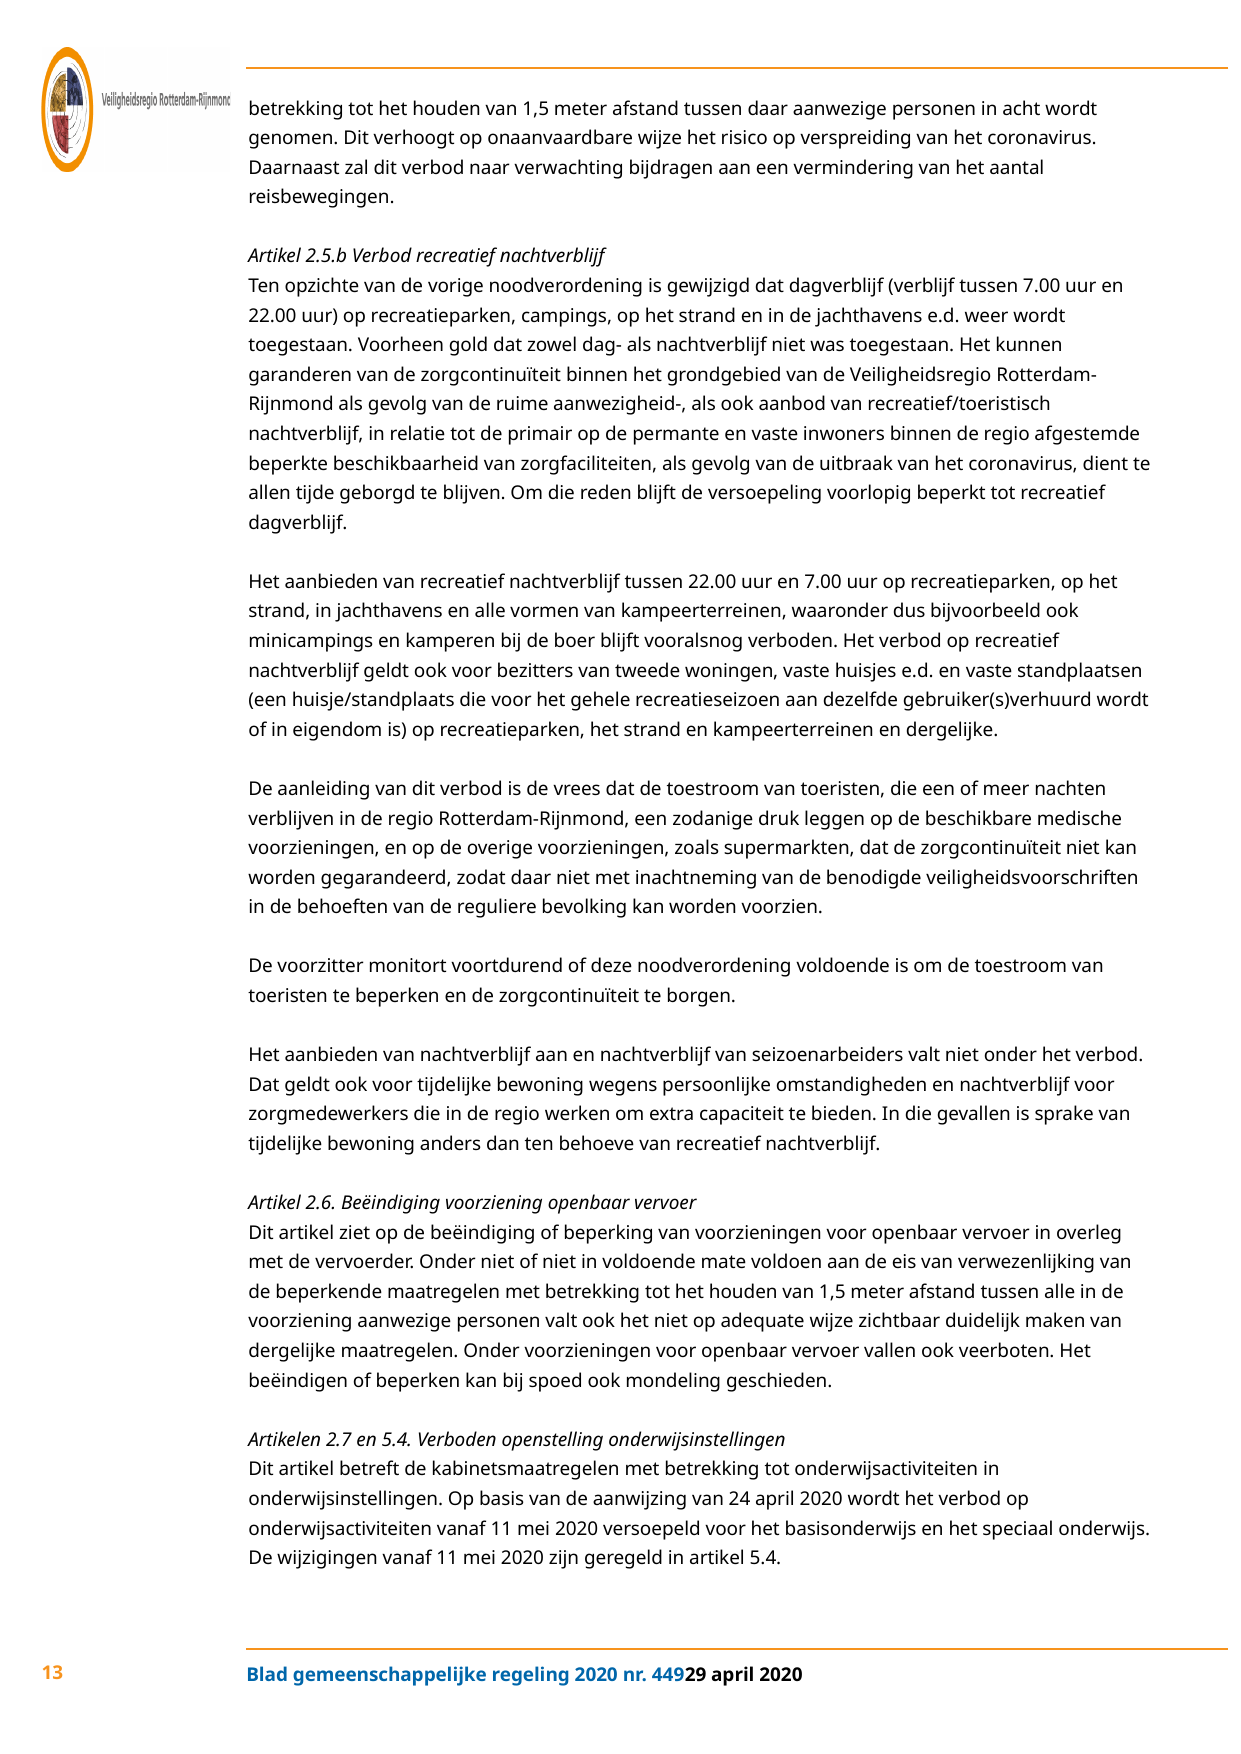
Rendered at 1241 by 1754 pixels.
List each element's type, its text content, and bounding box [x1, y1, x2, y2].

text Ten opzichte van de vorige noodverordening is gewijzigd dat dagverblijf (verblijf tussen 7.00 uur en 22.00 uur) op recreatieparken, campings, op het strand en in de jachthavens e.d. weer wordt toegestaan. Voorheen gold dat zowel dag- als nachtverblijf niet was toegestaan. Het kunnen garanderen van de zorgcontinuïteit binnen het grondgebied van de Veiligheidsregio Rotterdam-Rijnmond als gevolg van de ruime aanwezigheid-, als ook aanbod van recreatief/toeristisch nachtverblijf, in relatie tot de primair op de permante en vaste inwoners binnen de regio afgestemde beperkte beschikbaarheid van zorgfaciliteiten, als gevolg van de uitbraak van het coronavirus, dient te allen tijde geborgd te blijven. Om die reden blijft de versoepeling voorlopig beperkt tot recreatief dagverblijf. [248, 272, 1152, 535]
text De aanleiding van dit verbod is de vrees dat de toestroom van toeristen, die een of meer nachten verblijven in de regio Rotterdam-Rijnmond, een zodanige druk leggen op de beschikbare medische voorzieningen, en op de overige voorzieningen, zoals supermarkten, dat de zorgcontinuïteit niet kan worden gegarandeerd, zodat daar niet met inachtneming van de benodigde veiligheidsvoorschriften in de behoeften van de reguliere bevolking kan worden voorzien. [248, 775, 1152, 919]
text De voorzitter monitort voortdurend of deze noodverordening voldoende is om de toestroom van toeristen te beperken en de zorgcontinuïteit te borgen. [248, 953, 1152, 1008]
text Dit artikel betreft de kabinetsmaatregelen met betrekking tot onderwijsactiviteiten in onderwijsinstellingen. Op basis van de aanwijzing van 24 april 2020 wordt het verbod op onderwijsactiviteiten vanaf 11 mei 2020 versoepeld voor het basisonderwijs en het speciaal onderwijs. De wijzigingen vanaf 11 mei 2020 zijn geregeld in artikel 5.4. [248, 1456, 1152, 1570]
text Dit artikel ziet op de beëindiging of beperking van voorzieningen voor openbaar vervoer in overleg met de vervoerder. Onder niet of niet in voldoende mate voldoen aan de eis van verwezenlijking van de beperkende maatregelen met betrekking tot het houden van 1,5 meter afstand tussen alle in de voorziening aanwezige personen valt ook het niet op adequate wijze zichtbaar duidelijk maken van dergelijke maatregelen. Onder voorzieningen voor openbaar vervoer vallen ook veerboten. Het beëindigen of beperken kan bij spoed ook mondeling geschieden. [248, 1219, 1152, 1393]
text Het aanbieden van recreatief nachtverblijf tussen 22.00 uur en 7.00 uur op recreatieparken, op het strand, in jachthavens en alle vormen van kampeerterreinen, waaronder dus bijvoorbeeld ook minicampings en kamperen bij de boer blijft vooralsnog verboden. Het verbod op recreatief nachtverblijf geldt ook voor bezitters van tweede woningen, vaste huisjes e.d. en vaste standplaatsen (een huisje/standplaats die voor het gehele recreatieseizoen aan dezelfde gebruiker(s)verhuurd wordt of in eigendom is) op recreatieparken, het strand en kampeerterreinen en dergelijke. [248, 568, 1152, 742]
text Artikel 2.5.b Verbod recreatief nachtverblijf [248, 243, 1152, 268]
text Artikelen 2.7 en 5.4. Verboden openstelling onderwijsinstellingen [248, 1426, 1152, 1452]
text betrekking tot het houden van 1,5 meter afstand tussen daar aanwezige personen in acht wordt genomen. Dit verhoogt op onaanvaardbare wijze het risico op verspreiding van het coronavirus. Daarnaast zal dit verbod naar verwachting bijdragen aan een vermindering van het aantal reisbewegingen. [248, 95, 1152, 209]
text Het aanbieden van nachtverblijf aan en nachtverblijf van seizoenarbeiders valt niet onder het verbod. Dat geldt ook voor tijdelijke bewoning wegens persoonlijke omstandigheden en nachtverblijf voor zorgmedewerkers die in de regio werken om extra capaciteit te bieden. In die gevallen is sprake van tijdelijke bewoning anders dan ten behoeve van recreatief nachtverblijf. [248, 1041, 1152, 1156]
picture [41, 47, 231, 172]
text Artikel 2.6. Beëindiging voorziening openbaar vervoer [248, 1189, 1152, 1215]
